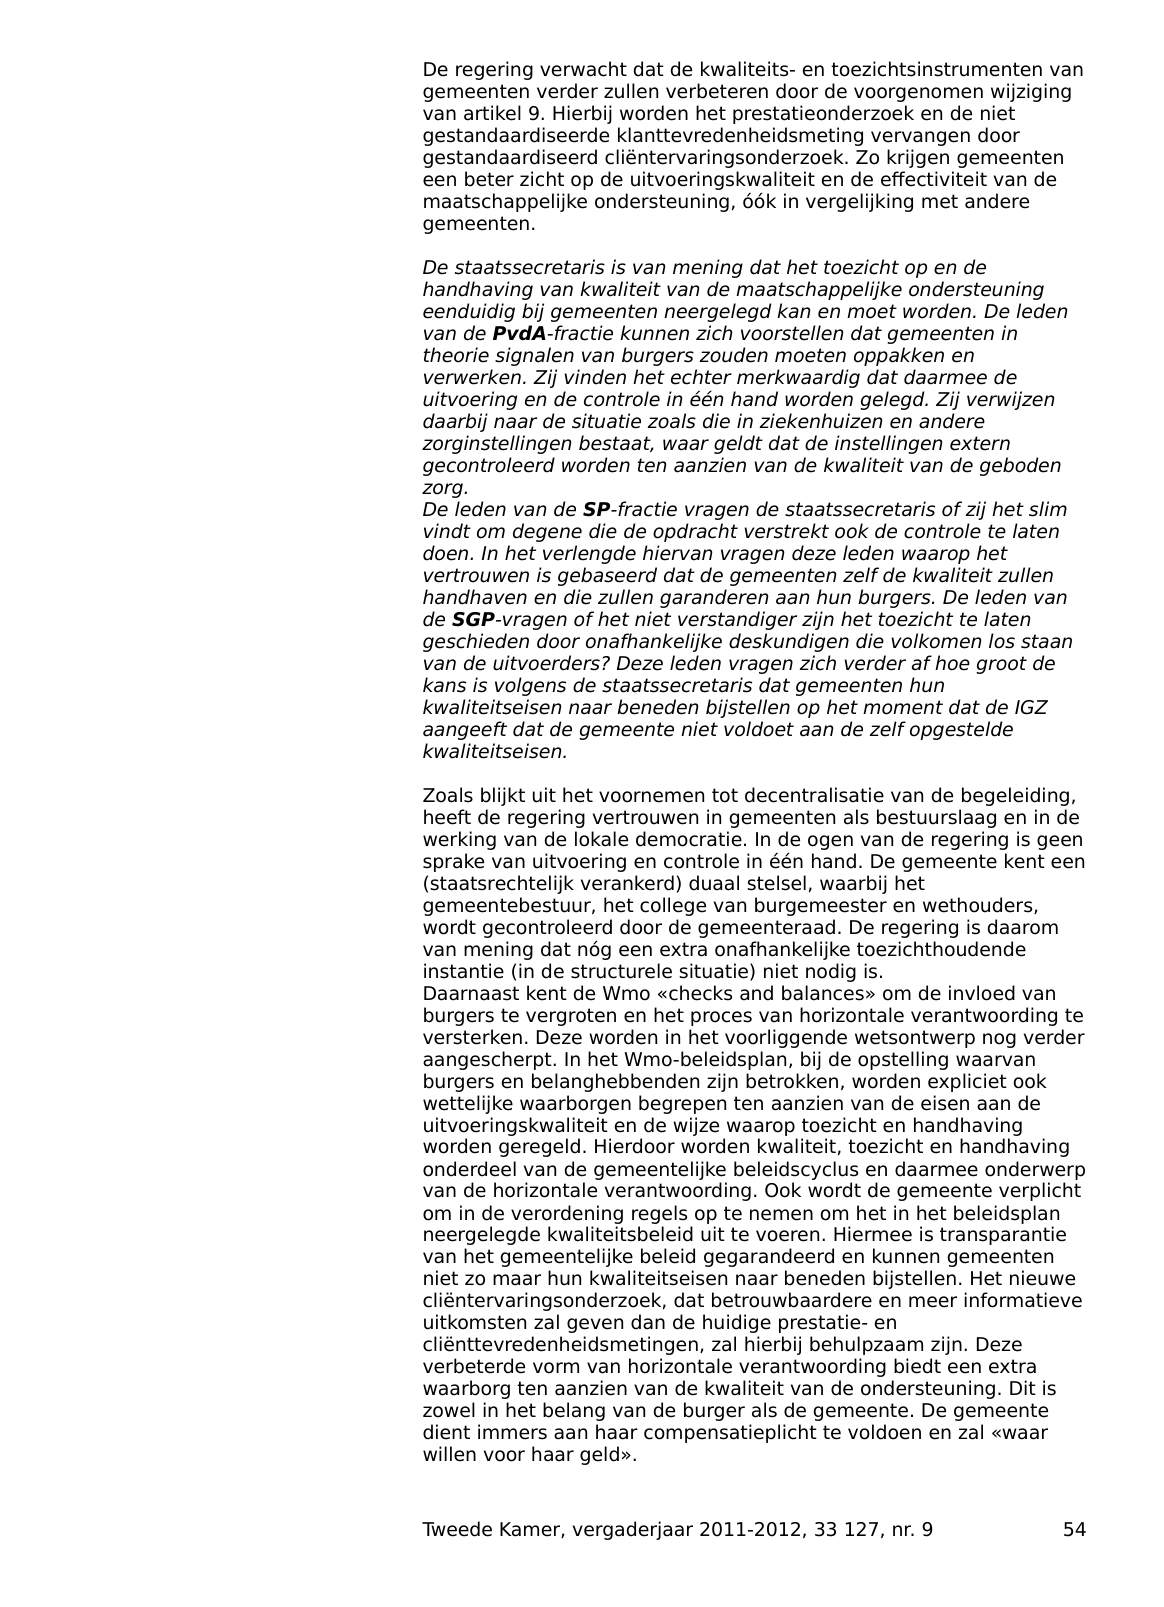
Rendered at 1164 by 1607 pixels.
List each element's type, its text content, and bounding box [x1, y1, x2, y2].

text Zoals blijkt uit het voornemen tot decentralisatie van de begeleiding, heeft de regering vertrouwen in gemeenten als bestuurslaag en in de werking van de lokale democratie. In de ogen van de regering is geen sprake van uitvoering en controle in één hand. De gemeente kent een (staatsrechtelijk verankerd) duaal stelsel, waarbij het gemeentebestuur, het college van burgemeester en wethouders, wordt gecontroleerd door de gemeenteraad. De regering is daarom van mening dat nóg een extra onafhankelijke toezichthoudende instantie (in de structurele situatie) niet nodig is. [422, 785, 1087, 983]
text De staatssecretaris is van mening dat het toezicht op en de handhaving van kwaliteit van de maatschappelijke ondersteuning eenduidig bij gemeenten neergelegd kan en moet worden. De leden van de PvdA-fractie kunnen zich voorstellen dat gemeenten in theorie signalen van burgers zouden moeten oppakken en verwerken. Zij vinden het echter merkwaardig dat daarmee de uitvoering en de controle in één hand worden gelegd. Zij verwijzen daarbij naar de situatie zoals die in ziekenhuizen en andere zorginstellingen bestaat, waar geldt dat de instellingen extern gecontroleerd worden ten aanzien van de kwaliteit van de geboden zorg. [422, 257, 1087, 499]
text De regering verwacht dat de kwaliteits- en toezichtsinstrumenten van gemeenten verder zullen verbeteren door de voorgenomen wijziging van artikel 9. Hierbij worden het prestatieonderzoek en de niet gestandaardiseerde klanttevredenheidsmeting vervangen door gestandaardiseerd cliëntervaringsonderzoek. Zo krijgen gemeenten een beter zicht op de uitvoeringskwaliteit en de effectiviteit van de maatschappelijke ondersteuning, óók in vergelijking met andere gemeenten. [422, 59, 1087, 235]
text Daarnaast kent de Wmo «checks and balances» om de invloed van burgers te vergroten en het proces van horizontale verantwoording te versterken. Deze worden in het voorliggende wetsontwerp nog verder aangescherpt. In het Wmo-beleidsplan, bij de opstelling waarvan burgers en belanghebbenden zijn betrokken, worden expliciet ook wettelijke waarborgen begrepen ten aanzien van de eisen aan de uitvoeringskwaliteit en de wijze waarop toezicht en handhaving worden geregeld. Hierdoor worden kwaliteit, toezicht en handhaving onderdeel van de gemeentelijke beleidscyclus en daarmee onderwerp van de horizontale verantwoording. Ook wordt de gemeente verplicht om in de verordening regels op te nemen om het in het beleidsplan neergelegde kwaliteitsbeleid uit te voeren. Hiermee is transparantie van het gemeentelijke beleid gegarandeerd en kunnen gemeenten niet zo maar hun kwaliteitseisen naar beneden bijstellen. Het nieuwe cliëntervaringsonderzoek, dat betrouwbaardere en meer informatieve uitkomsten zal geven dan de huidige prestatie- en cliënttevredenheidsmetingen, zal hierbij behulpzaam zijn. Deze verbeterde vorm van horizontale verantwoording biedt een extra waarborg ten aanzien van de kwaliteit van de ondersteuning. Dit is zowel in het belang van de burger als de gemeente. De gemeente dient immers aan haar compensatieplicht te voldoen en zal «waar willen voor haar geld». [422, 983, 1087, 1466]
text De leden van de SP-fractie vragen de staatssecretaris of zij het slim vindt om degene die de opdracht verstrekt ook de controle te laten doen. In het verlengde hiervan vragen deze leden waarop het vertrouwen is gebaseerd dat de gemeenten zelf de kwaliteit zullen handhaven en die zullen garanderen aan hun burgers. De leden van de SGP-vragen of het niet verstandiger zijn het toezicht te laten geschieden door onafhankelijke deskundigen die volkomen los staan van de uitvoerders? Deze leden vragen zich verder af hoe groot de kans is volgens de staatssecretaris dat gemeenten hun kwaliteitseisen naar beneden bijstellen op het moment dat de IGZ aangeeft dat de gemeente niet voldoet aan de zelf opgestelde kwaliteitseisen. [422, 499, 1087, 763]
